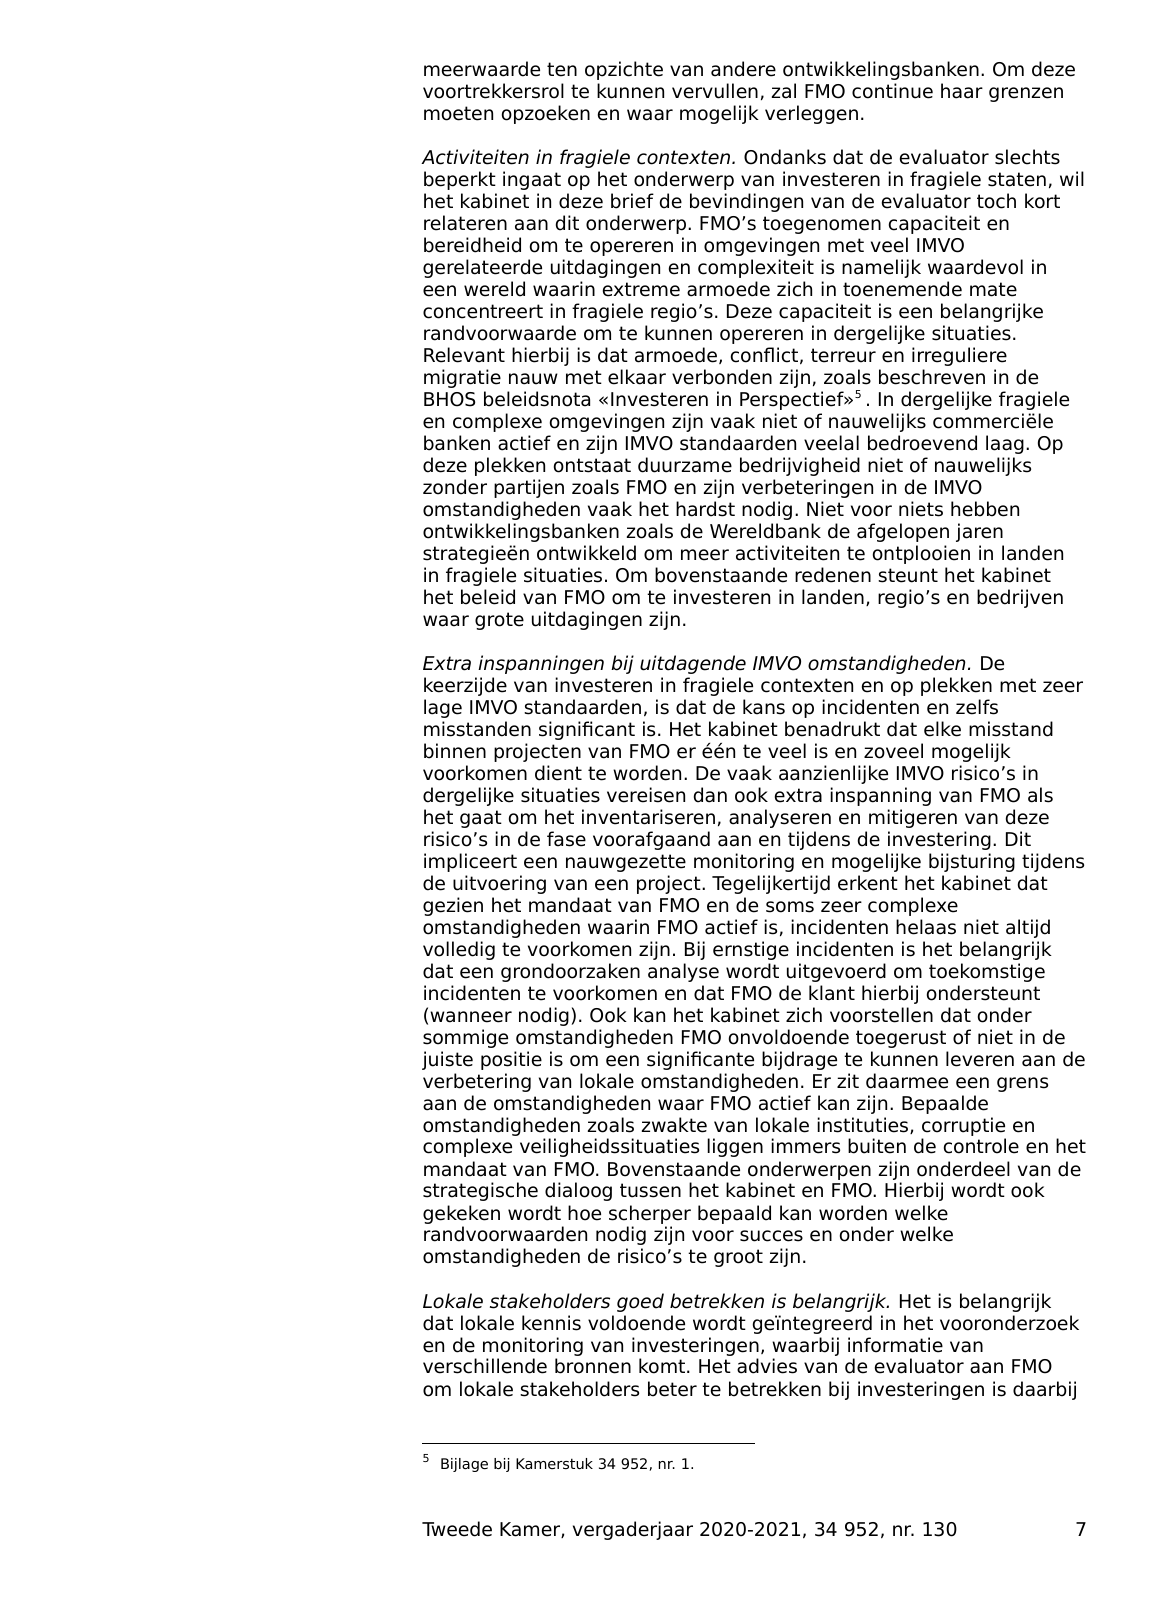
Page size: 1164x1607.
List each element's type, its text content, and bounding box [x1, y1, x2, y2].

text meerwaarde ten opzichte van andere ontwikkelingsbanken. Om deze voortrekkersrol te kunnen vervullen, zal FMO continue haar grenzen moeten opzoeken en waar mogelijk verleggen. [422, 59, 1087, 125]
text Lokale stakeholders goed betrekken is belangrijk. Het is belangrijk dat lokale kennis voldoende wordt geïntegreerd in het vooronderzoek en de monitoring van investeringen, waarbij informatie van verschillende bronnen komt. Het advies van de evaluator aan FMO om lokale stakeholders beter te betrekken bij investeringen is daarbij [422, 1291, 1087, 1400]
text Activiteiten in fragiele contexten. Ondanks dat de evaluator slechts beperkt ingaat op het onderwerp van investeren in fragiele staten, wil het kabinet in deze brief de bevindingen van de evaluator toch kort relateren aan dit onderwerp. FMO’s toegenomen capaciteit en bereidheid om te opereren in omgevingen met veel IMVO gerelateerde uitdagingen en complexiteit is namelijk waardevol in een wereld waarin extreme armoede zich in toenemende mate concentreert in fragiele regio’s. Deze capaciteit is een belangrijke randvoorwaarde om te kunnen opereren in dergelijke situaties. Relevant hierbij is dat armoede, conflict, terreur en irreguliere migratie nauw met elkaar verbonden zijn, zoals beschreven in de BHOS beleidsnota «Investeren in Perspectief». In dergelijke fragiele en complexe omgevingen zijn vaak niet of nauwelijks commerciële banken actief en zijn IMVO standaarden veelal bedroevend laag. Op deze plekken ontstaat duurzame bedrijvigheid niet of nauwelijks zonder partijen zoals FMO en zijn verbeteringen in de IMVO omstandigheden vaak het hardst nodig. Niet voor niets hebben ontwikkelingsbanken zoals de Wereldbank de afgelopen jaren strategieën ontwikkeld om meer activiteiten te ontplooien in landen in fragiele situaties. Om bovenstaande redenen steunt het kabinet het beleid van FMO om te investeren in landen, regio’s en bedrijven waar grote uitdagingen zijn. [422, 147, 1087, 631]
text Bijlage bij Kamerstuk 34 952, nr. 1. [422, 1452, 1087, 1474]
text Extra inspanningen bij uitdagende IMVO omstandigheden. De keerzijde van investeren in fragiele contexten en op plekken met zeer lage IMVO standaarden, is dat de kans op incidenten en zelfs misstanden significant is. Het kabinet benadrukt dat elke misstand binnen projecten van FMO er één te veel is en zoveel mogelijk voorkomen dient te worden. De vaak aanzienlijke IMVO risico’s in dergelijke situaties vereisen dan ook extra inspanning van FMO als het gaat om het inventariseren, analyseren en mitigeren van deze risico’s in de fase voorafgaand aan en tijdens de investering. Dit impliceert een nauwgezette monitoring en mogelijke bijsturing tijdens de uitvoering van een project. Tegelijkertijd erkent het kabinet dat gezien het mandaat van FMO en de soms zeer complexe omstandigheden waarin FMO actief is, incidenten helaas niet altijd volledig te voorkomen zijn. Bij ernstige incidenten is het belangrijk dat een grondoorzaken analyse wordt uitgevoerd om toekomstige incidenten te voorkomen en dat FMO de klant hierbij ondersteunt (wanneer nodig). Ook kan het kabinet zich voorstellen dat onder sommige omstandigheden FMO onvoldoende toegerust of niet in de juiste positie is om een significante bijdrage te kunnen leveren aan de verbetering van lokale omstandigheden. Er zit daarmee een grens aan de omstandigheden waar FMO actief kan zijn. Bepaalde omstandigheden zoals zwakte van lokale instituties, corruptie en complexe veiligheidssituaties liggen immers buiten de controle en het mandaat van FMO. Bovenstaande onderwerpen zijn onderdeel van de strategische dialoog tussen het kabinet en FMO. Hierbij wordt ook gekeken wordt hoe scherper bepaald kan worden welke randvoorwaarden nodig zijn voor succes en onder welke omstandigheden de risico’s te groot zijn. [422, 653, 1087, 1268]
